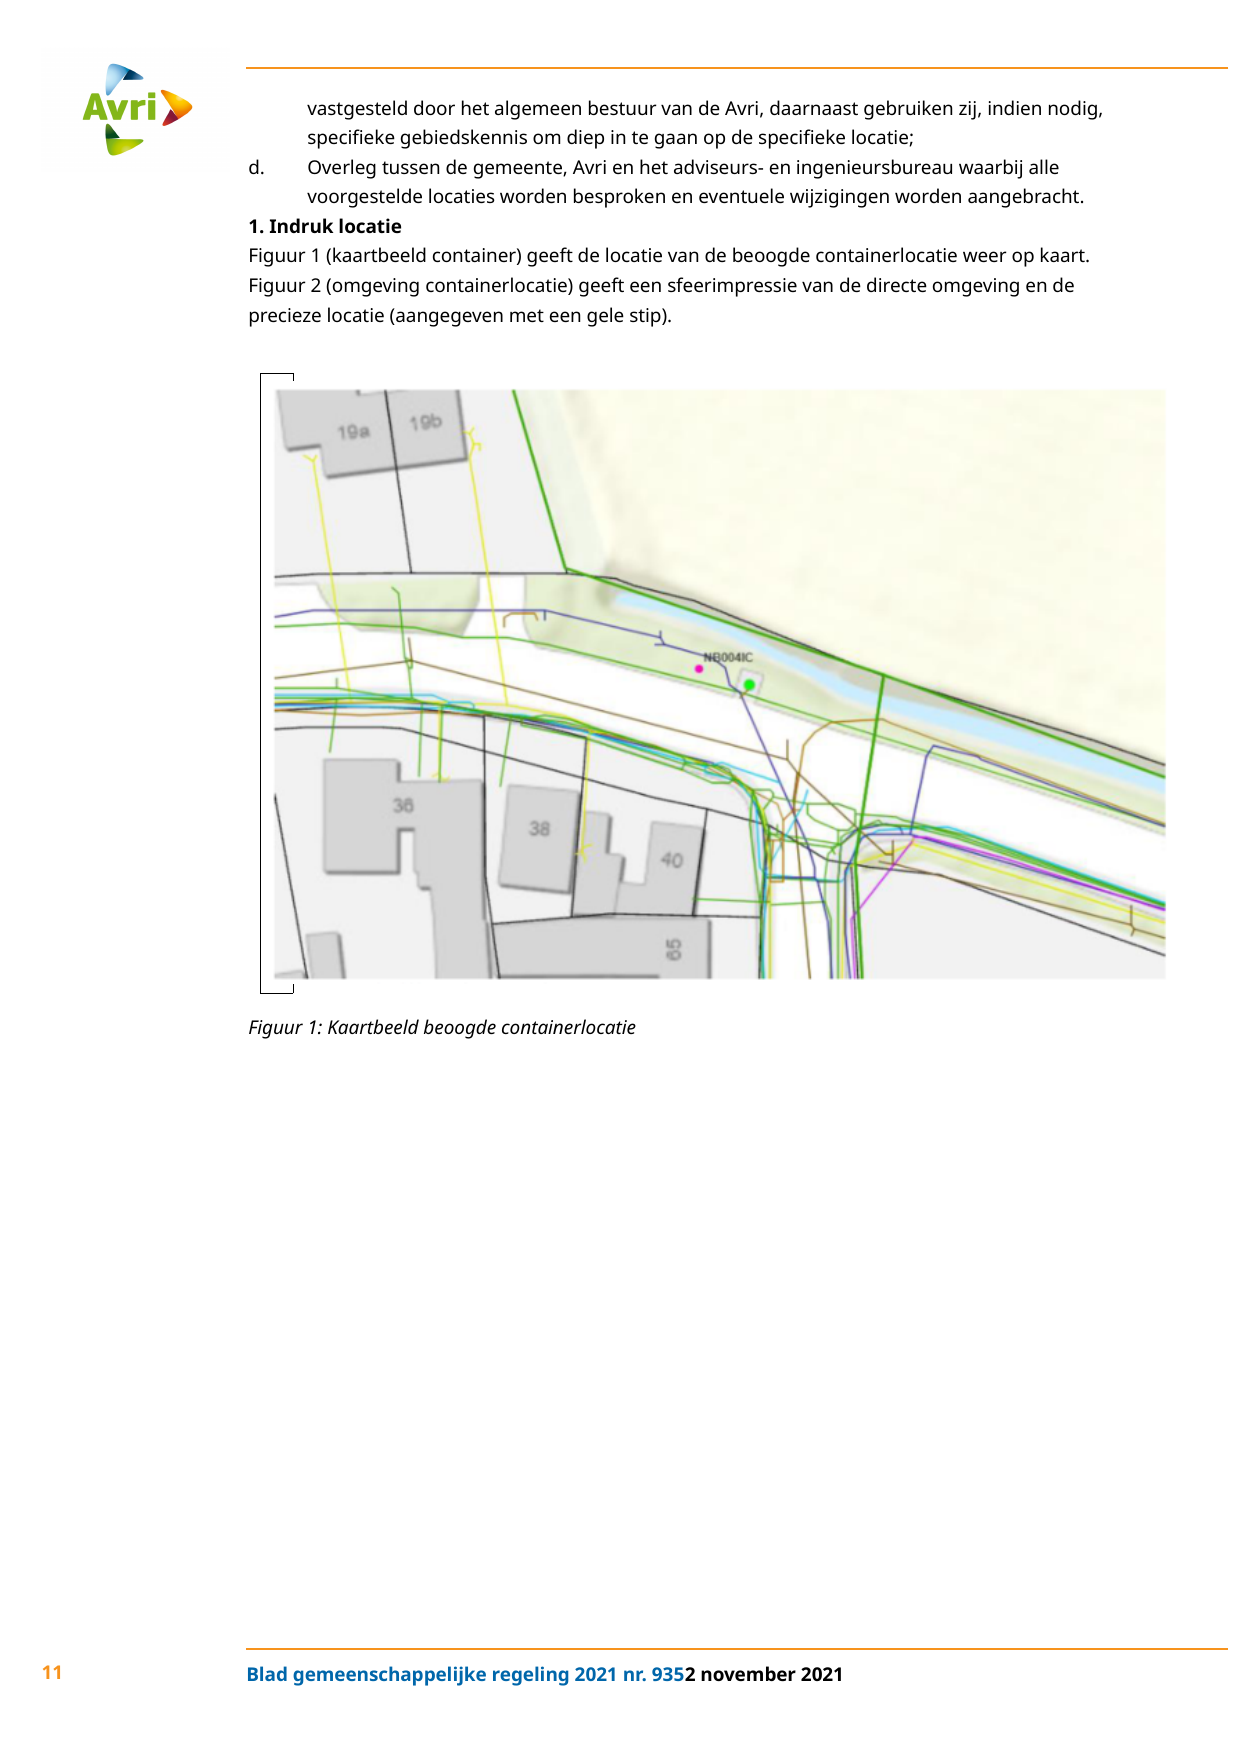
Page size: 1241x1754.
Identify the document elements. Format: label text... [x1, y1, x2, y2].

picture [268, 381, 1173, 984]
list Overleg tussen de gemeente, Avri en het adviseurs- en ingenieursbureau waarbij alle voorgestelde locaties worden besproken en eventuele wijzigingen worden aangebracht. [248, 154, 1152, 209]
list vastgesteld door het algemeen bestuur van de Avri, daarnaast gebruiken zij, indien nodig, specifieke gebiedskennis om diep in te gaan op de specifieke locatie; [248, 95, 1152, 150]
text 1. Indruk locatie [248, 213, 1152, 239]
text Figuur 1 (kaartbeeld container) geeft de locatie van de beoogde containerlocatie weer op kaart. Figuur 2 (omgeving containerlocatie) geeft een sfeerimpressie van de directe omgeving en de precieze locatie (aangegeven met een gele stip). [248, 243, 1152, 328]
picture [41, 47, 231, 172]
text Figuur 1: Kaartbeeld beoogde containerlocatie [248, 1014, 1152, 1040]
